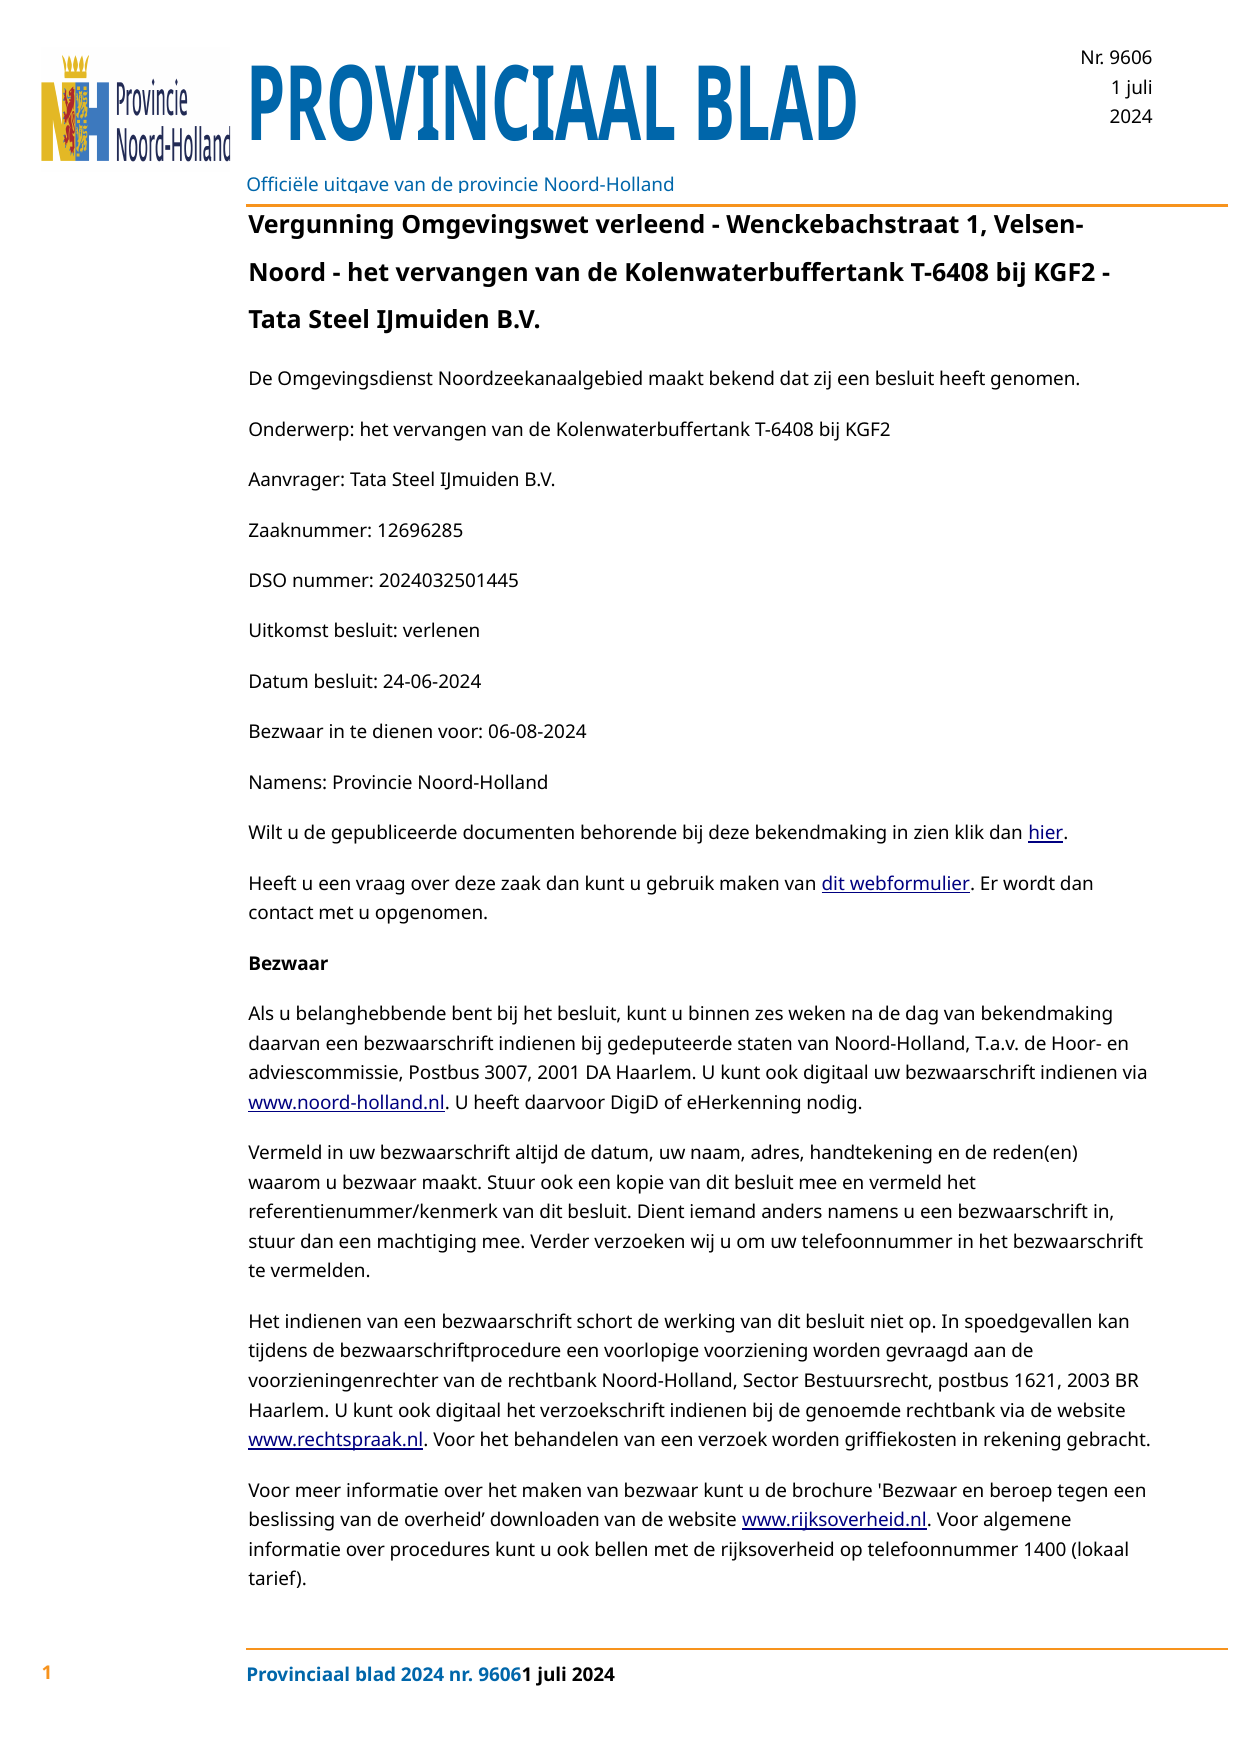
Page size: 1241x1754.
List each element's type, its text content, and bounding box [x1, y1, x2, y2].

text Heeft u een vraag over deze zaak dan kunt u gebruik maken van dit webformulier. Er wordt dan contact met u opgenomen. [248, 870, 1152, 925]
text DSO nummer: 2024032501445 [248, 567, 1152, 593]
text Datum besluit: 24-06-2024 [248, 668, 1152, 694]
picture [41, 47, 231, 172]
text Vergunning Omgevingswet verleend - Wenckebachstraat 1, Velsen-Noord - het vervangen van de Kolenwaterbuffertank T-6408 bij KGF2 - Tata Steel IJmuiden B.V. [248, 207, 1152, 336]
text Wilt u de gepubliceerde documenten behorende bij deze bekendmaking in zien klik dan hier. [248, 819, 1152, 845]
text Het indienen van een bezwaarschrift schort de werking van dit besluit niet op. In spoedgevallen kan tijdens de bezwaarschriftprocedure een voorlopige voorziening worden gevraagd aan de voorzieningenrechter van de rechtbank Noord-Holland, Sector Bestuursrecht, postbus 1621, 2003 BR Haarlem. U kunt ook digitaal het verzoekschrift indienen bij de genoemde rechtbank via de website www.rechtspraak.nl. Voor het behandelen van een verzoek worden griffiekosten in rekening gebracht. [248, 1308, 1152, 1452]
text Aanvrager: Tata Steel IJmuiden B.V. [248, 466, 1152, 492]
text Onderwerp: het vervangen van de Kolenwaterbuffertank T-6408 bij KGF2 [248, 416, 1152, 442]
text Als u belanghebbende bent bij het besluit, kunt u binnen zes weken na de dag van bekendmaking daarvan een bezwaarschrift indienen bij gedeputeerde staten van Noord-Holland, T.a.v. de Hoor- en adviescommissie, Postbus 3007, 2001 DA Haarlem. U kunt ook digitaal uw bezwaarschrift indienen via www.noord-holland.nl. U heeft daarvoor DigiD of eHerkenning nodig. [248, 1000, 1152, 1114]
text Bezwaar in te dienen voor: 06-08-2024 [248, 718, 1152, 744]
text Bezwaar [248, 950, 1152, 975]
text Vermeld in uw bezwaarschrift altijd de datum, uw naam, adres, handtekening en de reden(en) waarom u bezwaar maakt. Stuur ook een kopie van dit besluit mee en vermeld het referentienummer/kenmerk van dit besluit. Dient iemand anders namens u een bezwaarschrift in, stuur dan een machtiging mee. Verder verzoeken wij u om uw telefoonnummer in het bezwaarschrift te vermelden. [248, 1139, 1152, 1283]
text Namens: Provincie Noord-Holland [248, 769, 1152, 794]
text De Omgevingsdienst Noordzeekanaalgebied maakt bekend dat zij een besluit heeft genomen. [248, 366, 1152, 391]
text Uitkomst besluit: verlenen [248, 618, 1152, 643]
text Zaaknummer: 12696285 [248, 517, 1152, 542]
text Voor meer informatie over het maken van bezwaar kunt u de brochure 'Bezwaar en beroep tegen een beslissing van de overheid’ downloaden van de website www.rijksoverheid.nl. Voor algemene informatie over procedures kunt u ook bellen met de rijksoverheid op telefoonnummer 1400 (lokaal tarief). [248, 1477, 1152, 1591]
